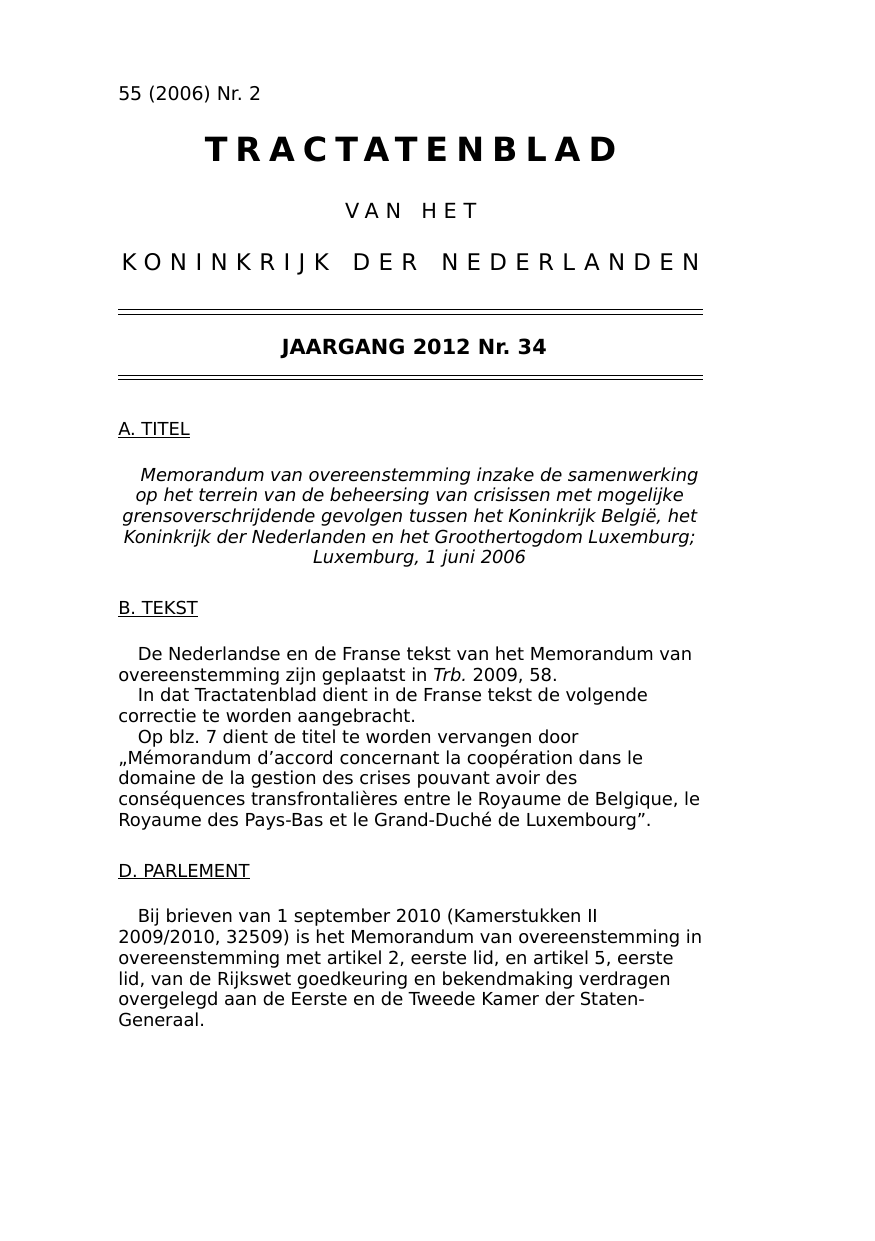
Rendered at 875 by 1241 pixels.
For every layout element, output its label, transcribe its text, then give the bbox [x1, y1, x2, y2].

text Memorandum van overeenstemming inzake de samenwerking op het terrein van de beheersing van crisissen met mogelijke grensoverschrijdende gevolgen tussen het Koninkrijk België, het Koninkrijk der Nederlanden en het Groothertogdom Luxemburg; [118, 464, 703, 547]
text KONINKRIJK DER NEDERLANDEN [118, 249, 703, 276]
text Bij brieven van 1 september 2010 (Kamerstukken II 2009/2010, 32509) is het Memorandum van overeenstemming in overeenstemming met artikel 2, eerste lid, en artikel 5, eerste lid, van de Rijkswet goedkeuring en bekendmaking verdragen overgelegd aan de Eerste en de Tweede Kamer der Staten-Generaal. [118, 906, 703, 1031]
text De Nederlandse en de Franse tekst van het Memorandum van overeenstemming zijn geplaatst in Trb. 2009, 58. [118, 644, 703, 685]
subtitle B. TEKST [118, 598, 703, 619]
text 55 (2006) Nr. 2 [118, 83, 703, 105]
text Luxemburg, 1 juni 2006 [118, 547, 703, 568]
text VAN HET [118, 199, 703, 223]
text JAARGANG 2012 Nr. 34 [118, 335, 703, 359]
text In dat Tractatenblad dient in de Franse tekst de volgende correctie te worden aangebracht. [118, 685, 703, 727]
text TRACTATENBLAD [118, 130, 703, 169]
subtitle D. PARLEMENT [118, 860, 703, 881]
text Op blz. 7 dient de titel te worden vervangen door „Mémorandum d’accord concernant la coopération dans le domaine de la gestion des crises pouvant avoir des conséquences transfrontalières entre le Royaume de Belgique, le Royaume des Pays-Bas et le Grand-Duché de Luxembourg”. [118, 727, 703, 830]
subtitle A. TITEL [118, 419, 703, 439]
